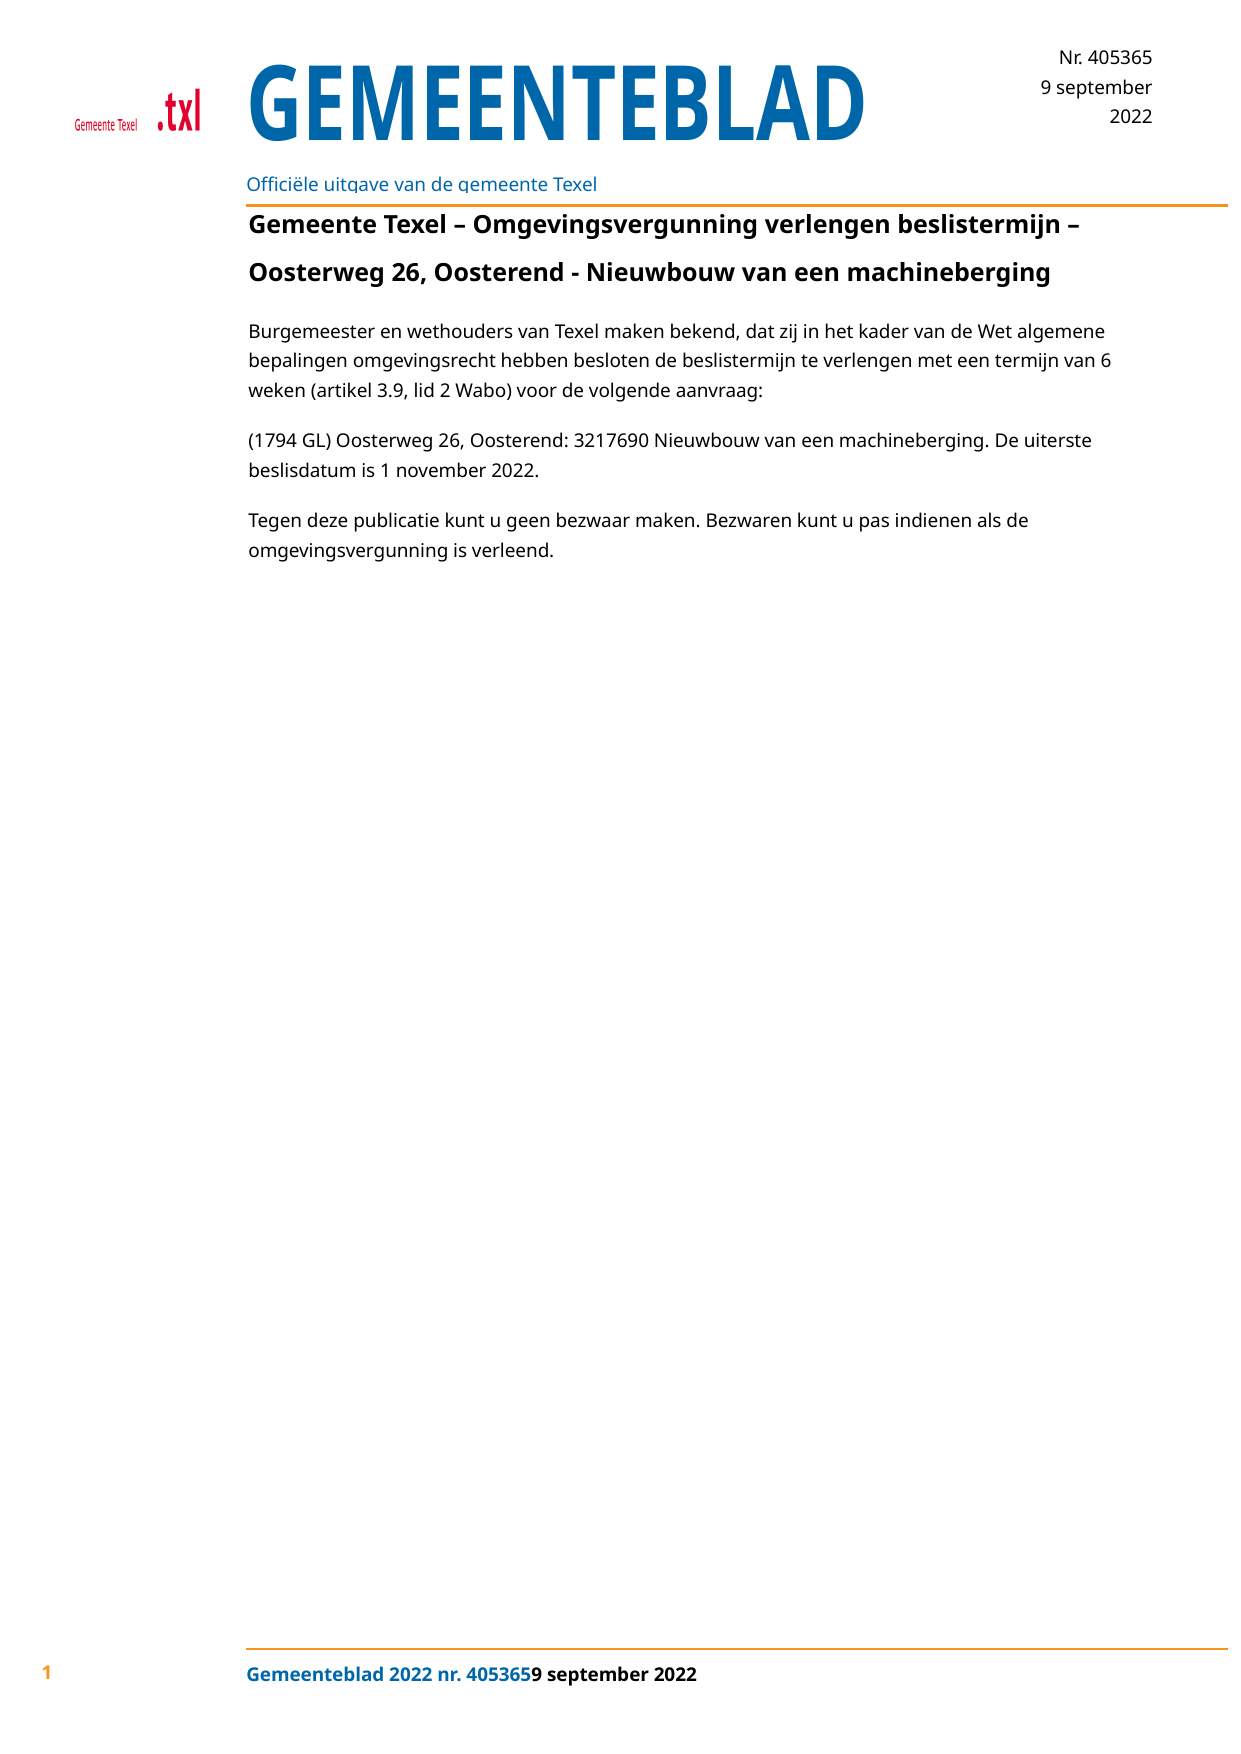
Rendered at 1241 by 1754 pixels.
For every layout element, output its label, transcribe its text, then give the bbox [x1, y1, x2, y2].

text Gemeente Texel – Omgevingsvergunning verlengen beslistermijn – Oosterweg 26, Oosterend - Nieuwbouw van een machineberging [248, 207, 1152, 288]
text Tegen deze publicatie kunt u geen bezwaar maken. Bezwaren kunt u pas indienen als de omgevingsvergunning is verleend. [248, 507, 1152, 563]
text (1794 GL) Oosterweg 26, Oosterend: 3217690 Nieuwbouw van een machineberging. De uiterste beslisdatum is 1 november 2022. [248, 427, 1152, 483]
picture [41, 47, 231, 172]
text Burgemeester en wethouders van Texel maken bekend, dat zij in het kader van de Wet algemene bepalingen omgevingsrecht hebben besloten de beslistermijn te verlengen met een termijn van 6 weken (artikel 3.9, lid 2 Wabo) voor de volgende aanvraag: [248, 318, 1152, 403]
